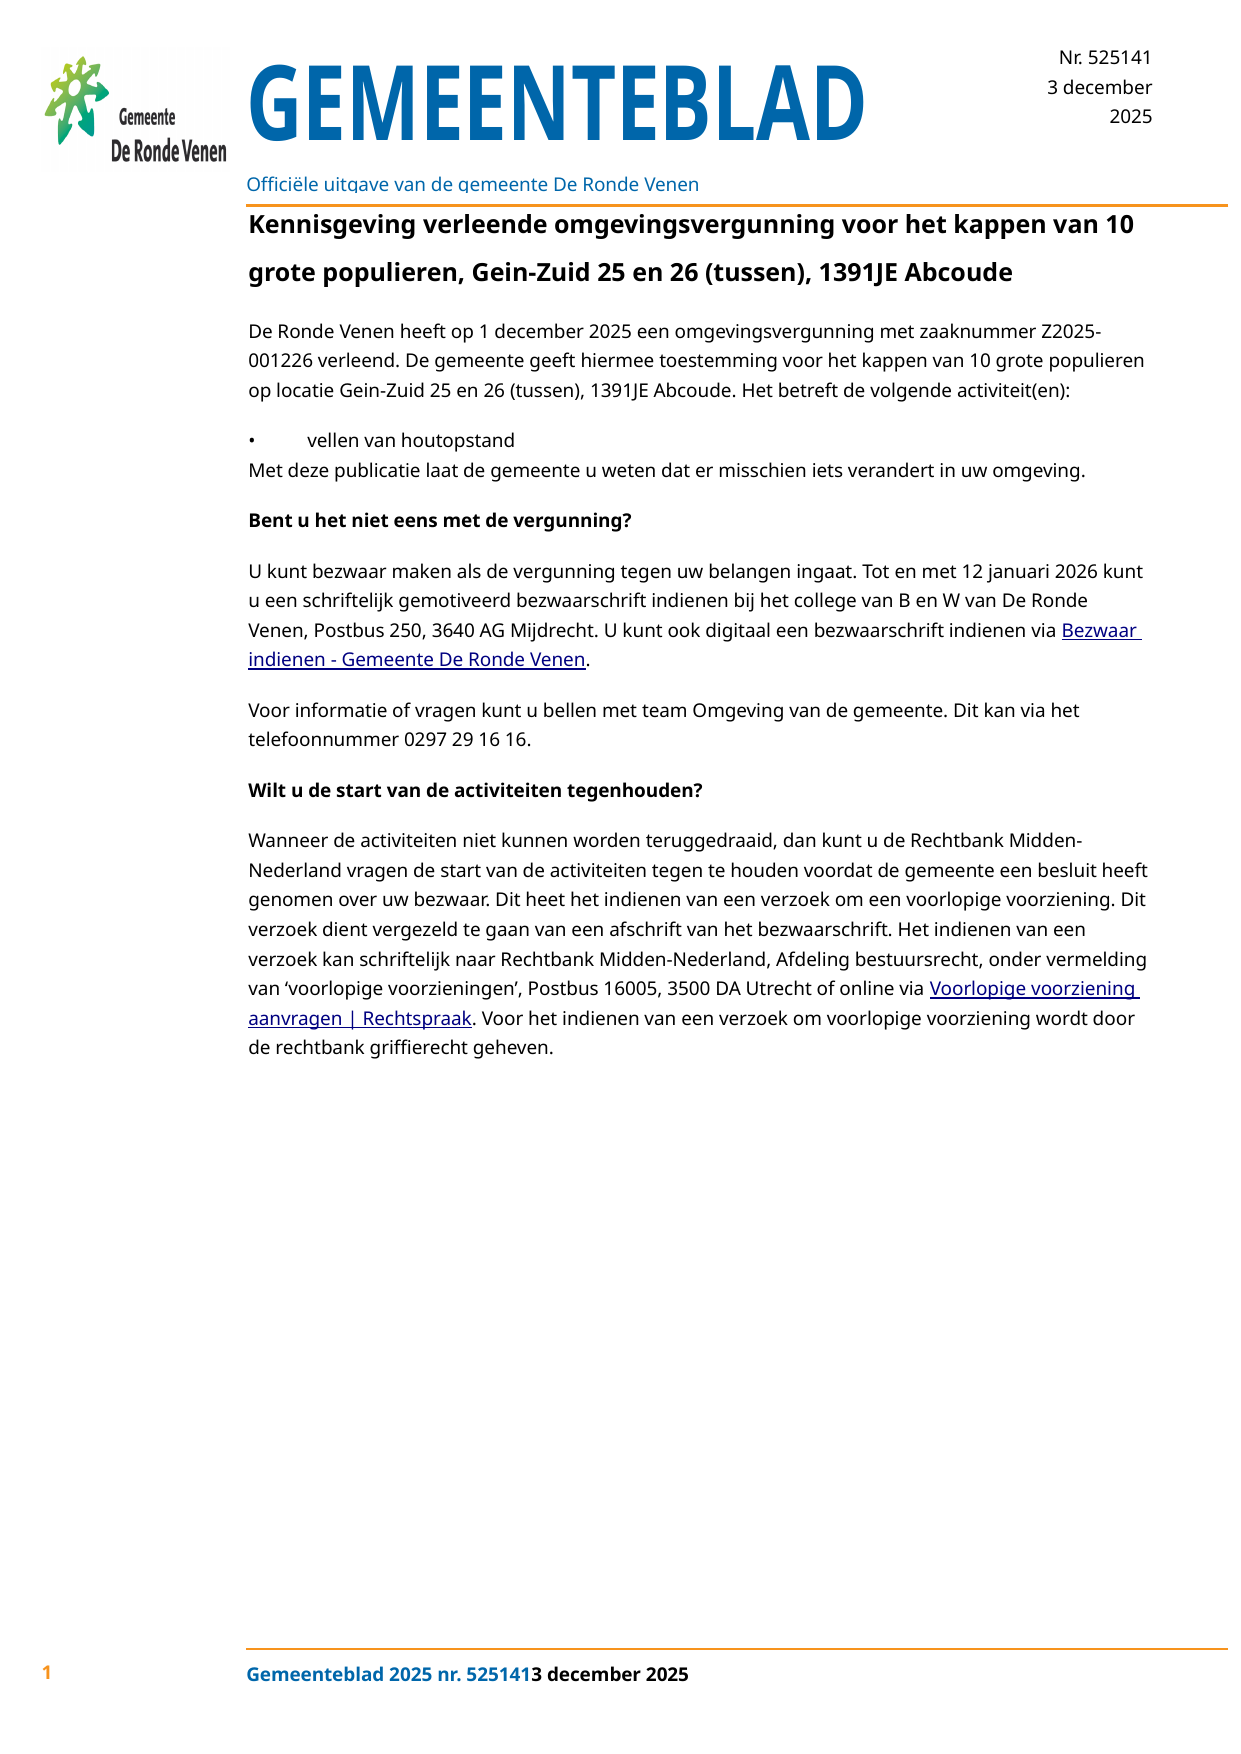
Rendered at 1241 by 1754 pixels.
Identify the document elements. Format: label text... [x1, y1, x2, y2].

text U kunt bezwaar maken als de vergunning tegen uw belangen ingaat. Tot en met 12 januari 2026 kunt u een schriftelijk gemotiveerd bezwaarschrift indienen bij het college van B en W van De Ronde Venen, Postbus 250, 3640 AG Mijdrecht. U kunt ook digitaal een bezwaarschrift indienen via Bezwaar indienen - Gemeente De Ronde Venen. [248, 558, 1152, 672]
text De Ronde Venen heeft op 1 december 2025 een omgevingsvergunning met zaaknummer Z2025-001226 verleend. De gemeente geeft hiermee toestemming voor het kappen van 10 grote populieren op locatie Gein-Zuid 25 en 26 (tussen), 1391JE Abcoude. Het betreft de volgende activiteit(en): [248, 318, 1152, 403]
picture [41, 47, 231, 172]
text Kennisgeving verleende omgevingsvergunning voor het kappen van 10 grote populieren, Gein-Zuid 25 en 26 (tussen), 1391JE Abcoude [248, 207, 1152, 288]
list vellen van houtopstand [248, 427, 1152, 453]
text Met deze publicatie laat de gemeente u weten dat er misschien iets verandert in uw omgeving. [248, 457, 1152, 483]
text Wanneer de activiteiten niet kunnen worden teruggedraaid, dan kunt u de Rechtbank Midden-Nederland vragen de start van de activiteiten tegen te houden voordat de gemeente een besluit heeft genomen over uw bezwaar. Dit heet het indienen van een verzoek om een voorlopige voorziening. Dit verzoek dient vergezeld te gaan van een afschrift van het bezwaarschrift. Het indienen van een verzoek kan schriftelijk naar Rechtbank Midden-Nederland, Afdeling bestuursrecht, onder vermelding van ‘voorlopige voorzieningen’, Postbus 16005, 3500 DA Utrecht of online via Voorlopige voorziening aanvragen | Rechtspraak. Voor het indienen van een verzoek om voorlopige voorziening wordt door de rechtbank griffierecht geheven. [248, 827, 1152, 1060]
text Voor informatie of vragen kunt u bellen met team Omgeving van de gemeente. Dit kan via het telefoonnummer 0297 29 16 16. [248, 697, 1152, 752]
text Bent u het niet eens met de vergunning? [248, 507, 1152, 533]
text Wilt u de start van de activiteiten tegenhouden? [248, 777, 1152, 803]
